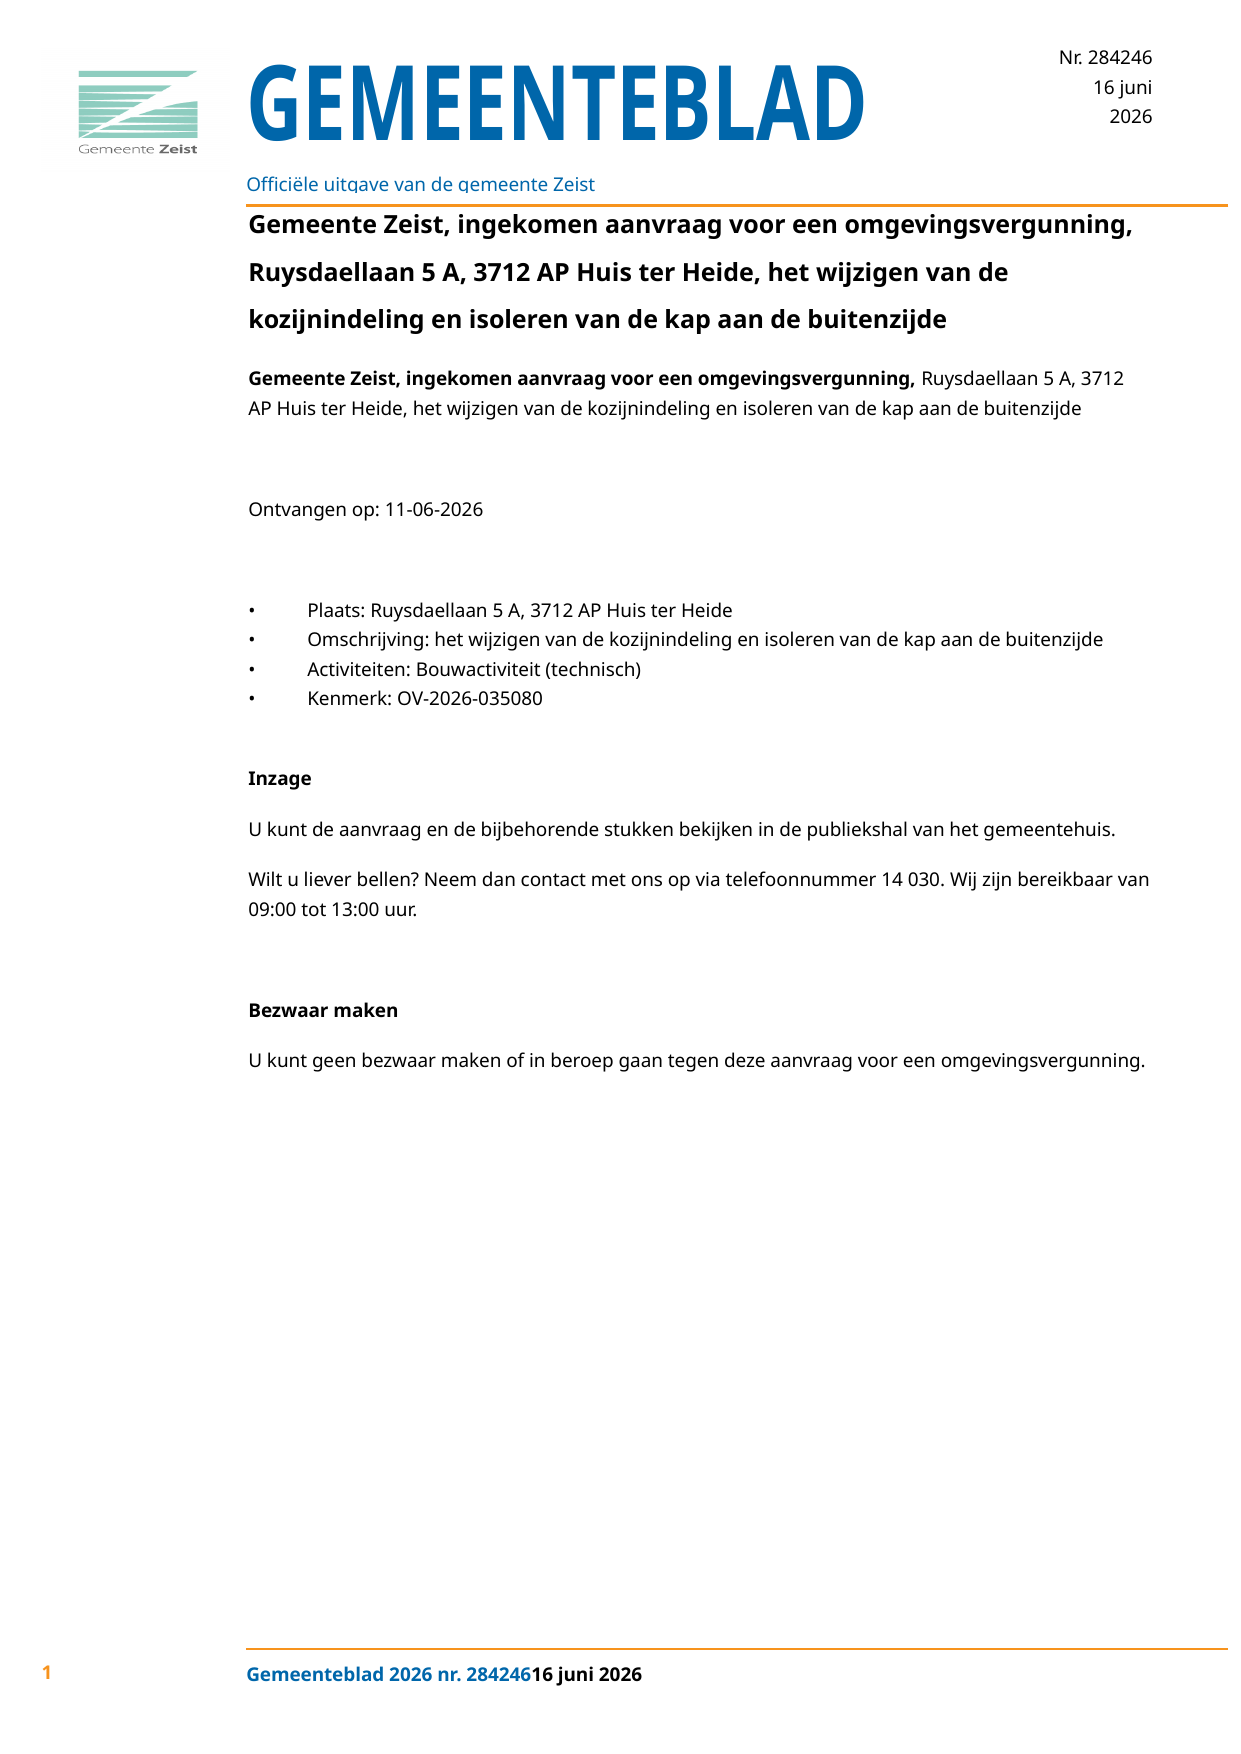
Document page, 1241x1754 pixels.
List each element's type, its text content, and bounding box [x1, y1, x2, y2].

list Kenmerk: OV-2026-035080 [248, 686, 1152, 711]
picture [41, 47, 231, 172]
list Activiteiten: Bouwactiviteit (technisch) [248, 656, 1152, 682]
text Gemeente Zeist, ingekomen aanvraag voor een omgevingsvergunning, Ruysdaellaan 5 A, 3712 AP Huis ter Heide, het wijzigen van de kozijnindeling en isoleren van de kap aan de buitenzijde [248, 366, 1152, 421]
text Ontvangen op: 11-06-2026 [248, 496, 1152, 522]
text Inzage [248, 766, 1152, 791]
text Bezwaar maken [248, 997, 1152, 1022]
list Omschrijving: het wijzigen van de kozijnindeling en isoleren van de kap aan de buitenzijde [248, 626, 1152, 652]
text U kunt de aanvraag en de bijbehorende stukken bekijken in de publiekshal van het gemeentehuis. [248, 816, 1152, 842]
text U kunt geen bezwaar maken of in beroep gaan tegen deze aanvraag voor een omgevingsvergunning. [248, 1047, 1152, 1073]
list Plaats: Ruysdaellaan 5 A, 3712 AP Huis ter Heide [248, 597, 1152, 622]
text Wilt u liever bellen? Neem dan contact met ons op via telefoonnummer 14 030. Wij zijn bereikbaar van 09:00 tot 13:00 uur. [248, 866, 1152, 922]
text Gemeente Zeist, ingekomen aanvraag voor een omgevingsvergunning, Ruysdaellaan 5 A, 3712 AP Huis ter Heide, het wijzigen van de kozijnindeling en isoleren van de kap aan de buitenzijde [248, 207, 1152, 336]
